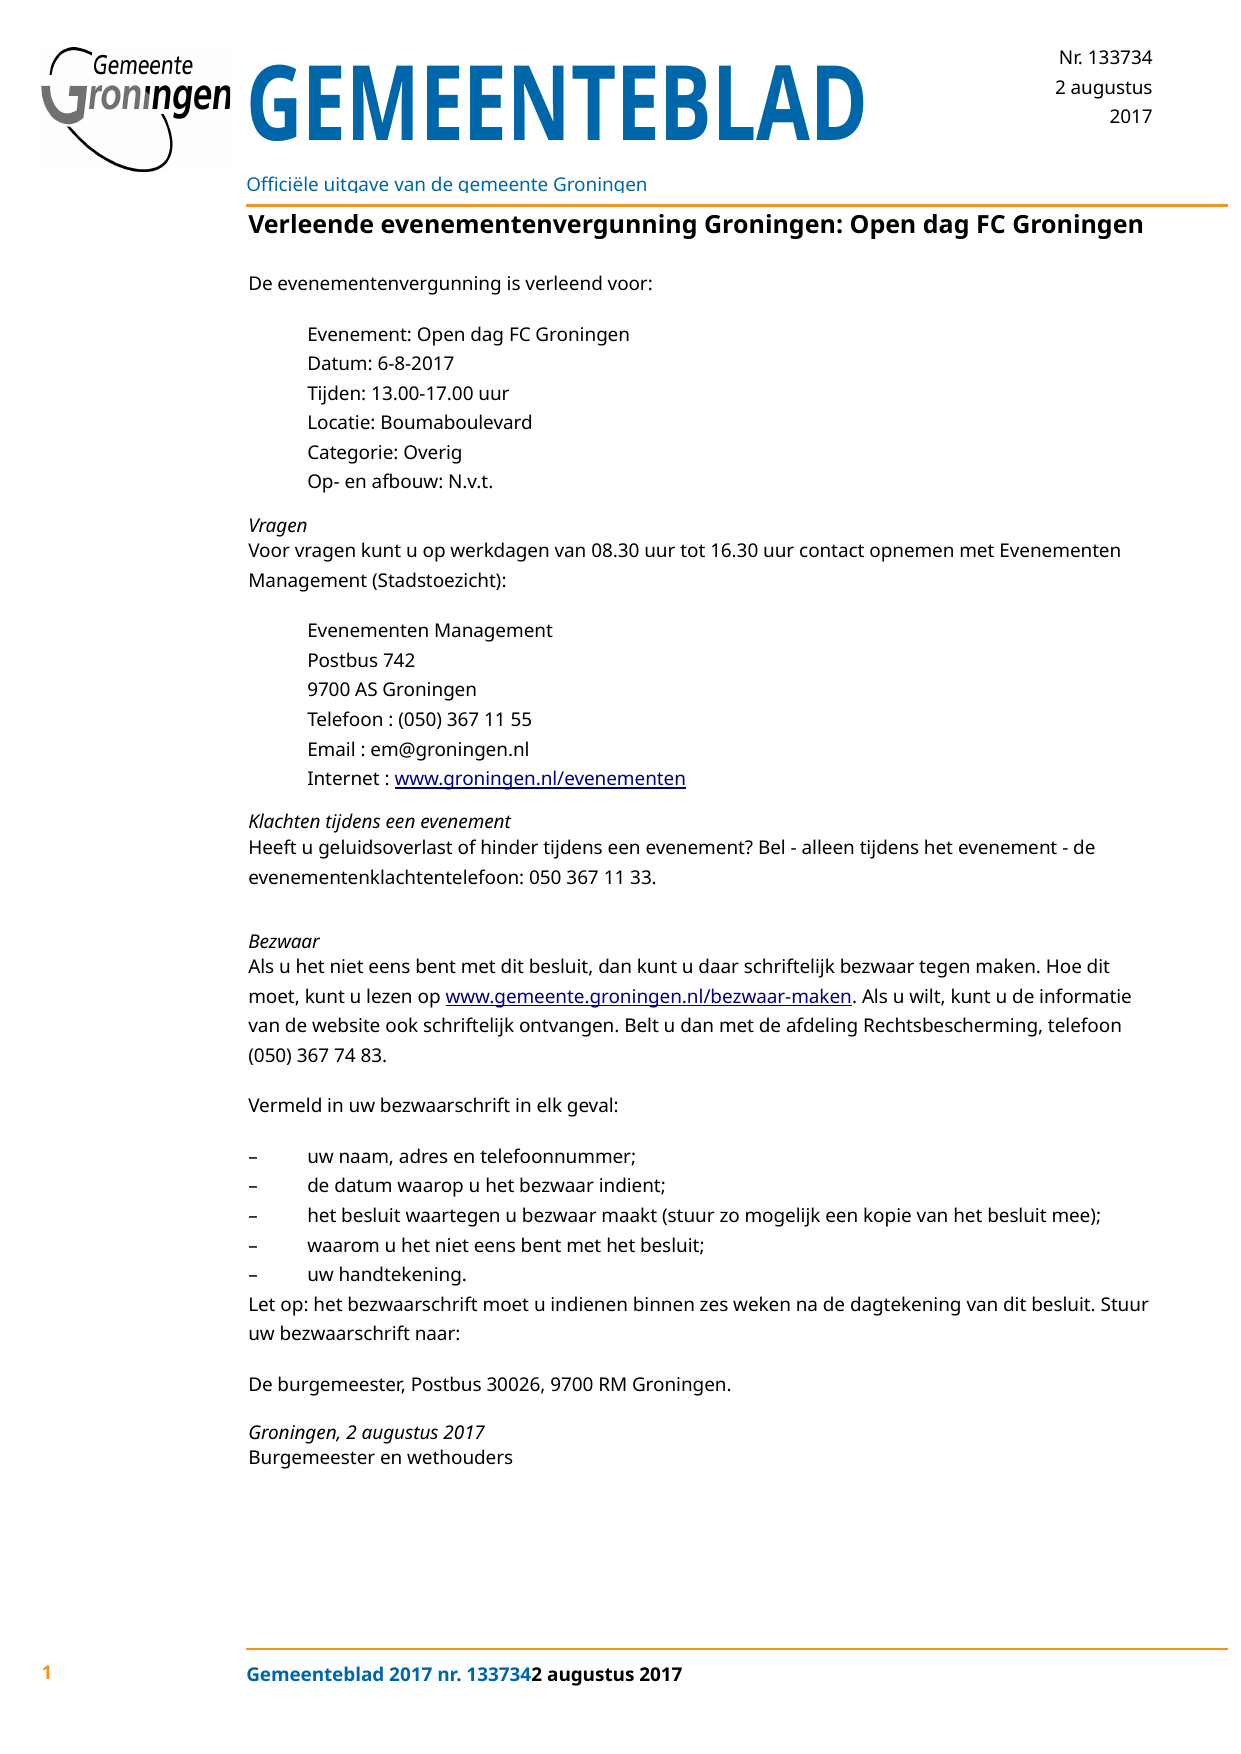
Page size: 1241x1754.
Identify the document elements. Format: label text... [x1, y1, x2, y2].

list Evenement: Open dag FC Groningen [248, 321, 1152, 346]
list de datum waarop u het bezwaar indient; [248, 1173, 1152, 1198]
list Email : em@groningen.nl [248, 736, 1152, 762]
text Heeft u geluidsoverlast of hinder tijdens een evenement? Bel - alleen tijdens het evenement - de evenementenklachtentelefoon: 050 367 11 33. [248, 834, 1152, 889]
text Let op: het bezwaarschrift moet u indienen binnen zes weken na de dagtekening van dit besluit. Stuur uw bezwaarschrift naar: [248, 1291, 1152, 1346]
text Groningen, 2 augustus 2017 [248, 1419, 1152, 1444]
list Tijden: 13.00-17.00 uur [248, 380, 1152, 406]
text De burgemeester, Postbus 30026, 9700 RM Groningen. [248, 1371, 1152, 1397]
list Evenementen Management [248, 617, 1152, 643]
text Als u het niet eens bent met dit besluit, dan kunt u daar schriftelijk bezwaar tegen maken. Hoe dit moet, kunt u lezen op www.gemeente.groningen.nl/bezwaar-maken. Als u wilt, kunt u de informatie van de website ook schriftelijk ontvangen. Belt u dan met de afdeling Rechtsbescherming, telefoon (050) 367 74 83. [248, 953, 1152, 1068]
list Op- en afbouw: N.v.t. [248, 469, 1152, 494]
list 9700 AS Groningen [248, 677, 1152, 702]
text Bezwaar [248, 928, 1152, 953]
list Internet : www.groningen.nl/evenementen [248, 765, 1152, 791]
text Vermeld in uw bezwaarschrift in elk geval: [248, 1093, 1152, 1118]
list uw naam, adres en telefoonnummer; [248, 1143, 1152, 1169]
list uw handtekening. [248, 1261, 1152, 1287]
text Klachten tijdens een evenement [248, 808, 1152, 834]
text De evenementenvergunning is verleend voor: [248, 270, 1152, 296]
list Locatie: Boumaboulevard [248, 409, 1152, 435]
text Burgemeester en wethouders [248, 1444, 1152, 1470]
list Telefoon : (050) 367 11 55 [248, 706, 1152, 732]
list Categorie: Overig [248, 439, 1152, 465]
list Datum: 6-8-2017 [248, 350, 1152, 376]
text Voor vragen kunt u op werkdagen van 08.30 uur tot 16.30 uur contact opnemen met Evenementen Management (Stadstoezicht): [248, 537, 1152, 593]
picture [41, 47, 231, 172]
list het besluit waartegen u bezwaar maakt (stuur zo mogelijk een kopie van het besluit mee); [248, 1202, 1152, 1228]
list waarom u het niet eens bent met het besluit; [248, 1232, 1152, 1258]
text Vragen [248, 512, 1152, 537]
list Postbus 742 [248, 647, 1152, 673]
text Verleende evenementenvergunning Groningen: Open dag FC Groningen [248, 207, 1152, 241]
